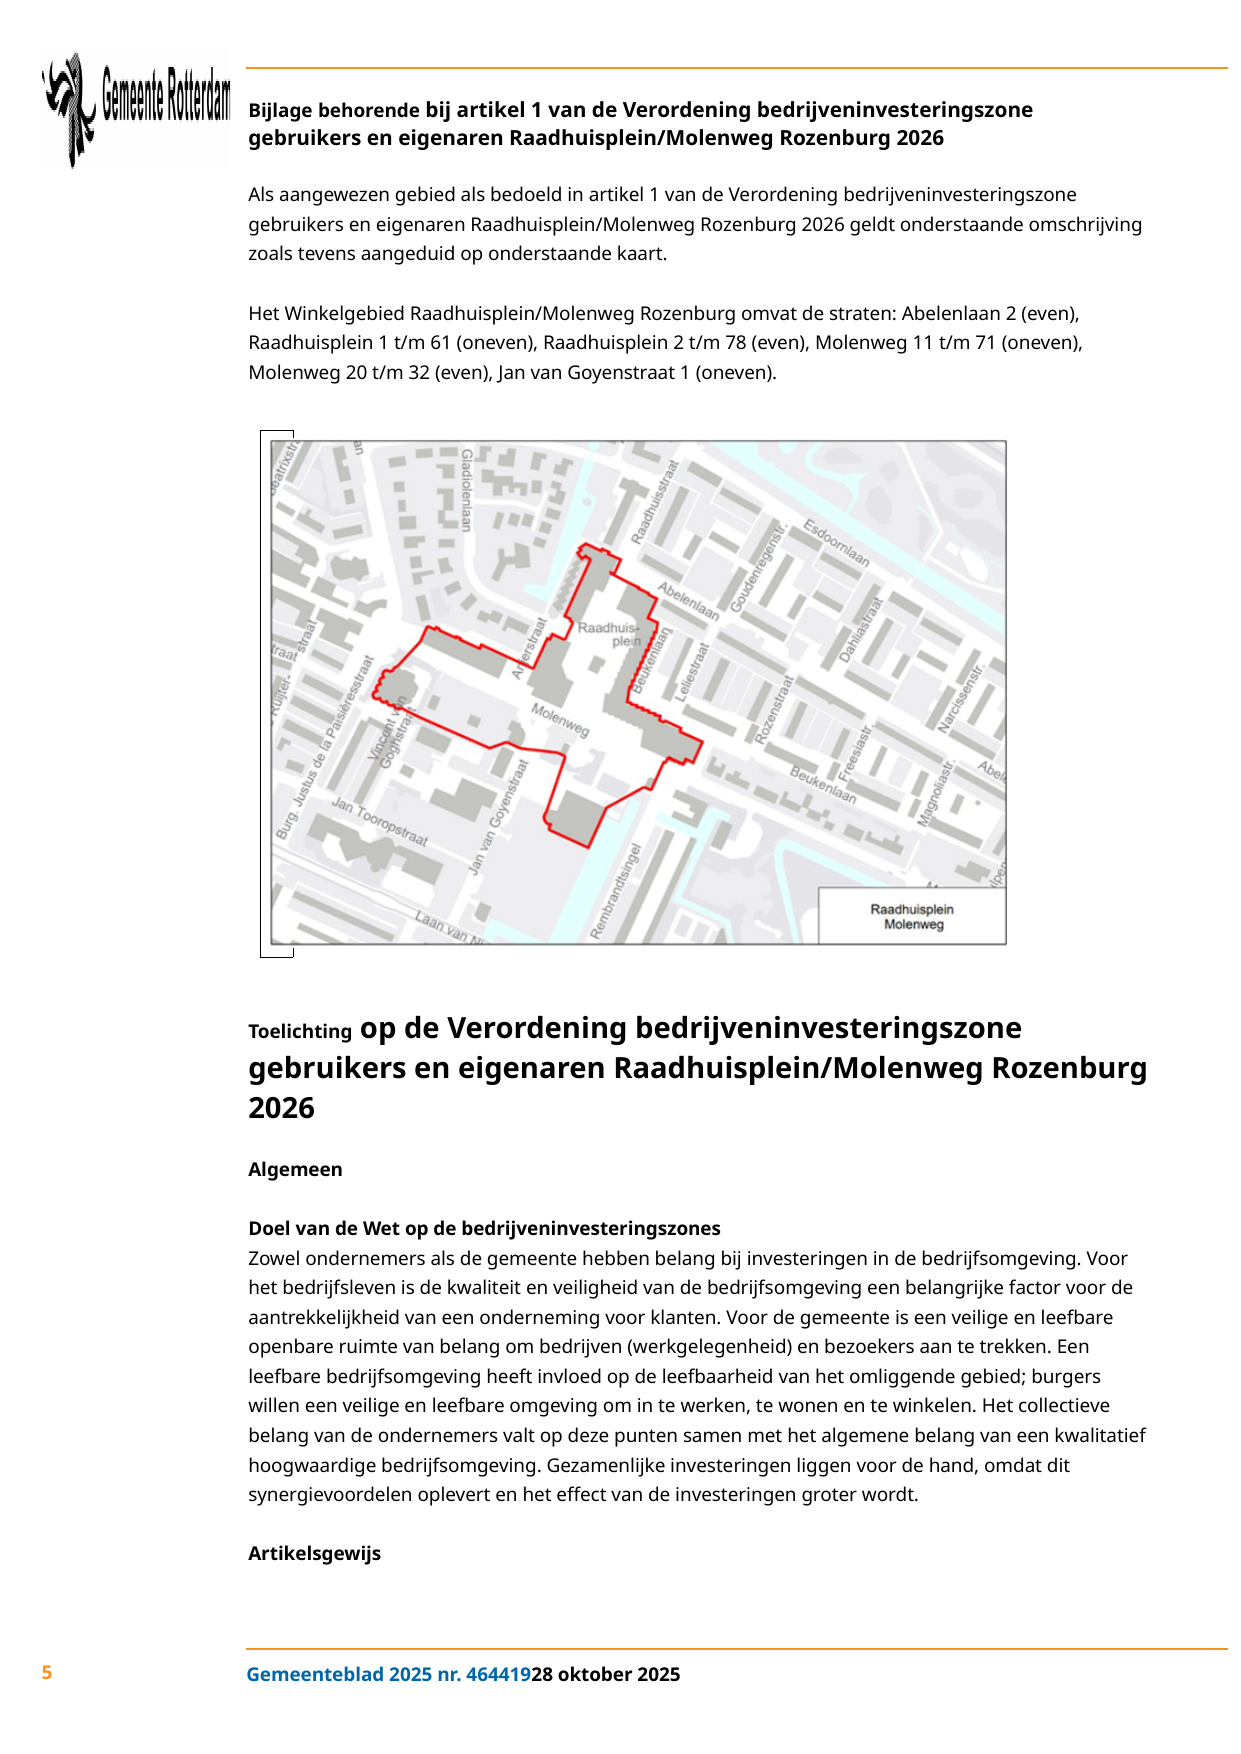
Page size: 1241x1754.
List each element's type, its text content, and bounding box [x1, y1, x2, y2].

text Algemeen [248, 1156, 1152, 1182]
text Het Winkelgebied Raadhuisplein/Molenweg Rozenburg omvat de straten: Abelenlaan 2 (even), Raadhuisplein 1 t/m 61 (oneven), Raadhuisplein 2 t/m 78 (even), Molenweg 11 t/m 71 (oneven), Molenweg 20 t/m 32 (even), Jan van Goyenstraat 1 (oneven). [248, 300, 1152, 384]
picture [41, 47, 231, 172]
picture [268, 438, 1008, 948]
text Bijlage behorende bij artikel 1 van de Verordening bedrijveninvesteringszone gebruikers en eigenaren Raadhuisplein/Molenweg Rozenburg 2026 [248, 95, 1152, 152]
text Als aangewezen gebied als bedoeld in artikel 1 van de Verordening bedrijveninvesteringszone gebruikers en eigenaren Raadhuisplein/Molenweg Rozenburg 2026 geldt onderstaande omschrijving zoals tevens aangeduid op onderstaande kaart. [248, 181, 1152, 266]
text Doel van de Wet op de bedrijveninvesteringszones [248, 1215, 1152, 1241]
text Toelichting op de Verordening bedrijveninvesteringszone gebruikers en eigenaren Raadhuisplein/Molenweg Rozenburg 2026 [248, 1008, 1152, 1127]
text Artikelsgewijs [248, 1541, 1152, 1566]
text Zowel ondernemers als de gemeente hebben belang bij investeringen in de bedrijfsomgeving. Voor het bedrijfsleven is de kwaliteit en veiligheid van de bedrijfsomgeving een belangrijke factor voor de aantrekkelijkheid van een onderneming voor klanten. Voor de gemeente is een veilige en leefbare openbare ruimte van belang om bedrijven (werkgelegenheid) en bezoekers aan te trekken. Een leefbare bedrijfsomgeving heeft invloed op de leefbaarheid van het omliggende gebied; burgers willen een veilige en leefbare omgeving om in te werken, te wonen en te winkelen. Het collectieve belang van de ondernemers valt op deze punten samen met het algemene belang van een kwalitatief hoogwaardige bedrijfsomgeving. Gezamenlijke investeringen liggen voor de hand, omdat dit synergievoordelen oplevert en het effect van de investeringen groter wordt. [248, 1245, 1152, 1507]
